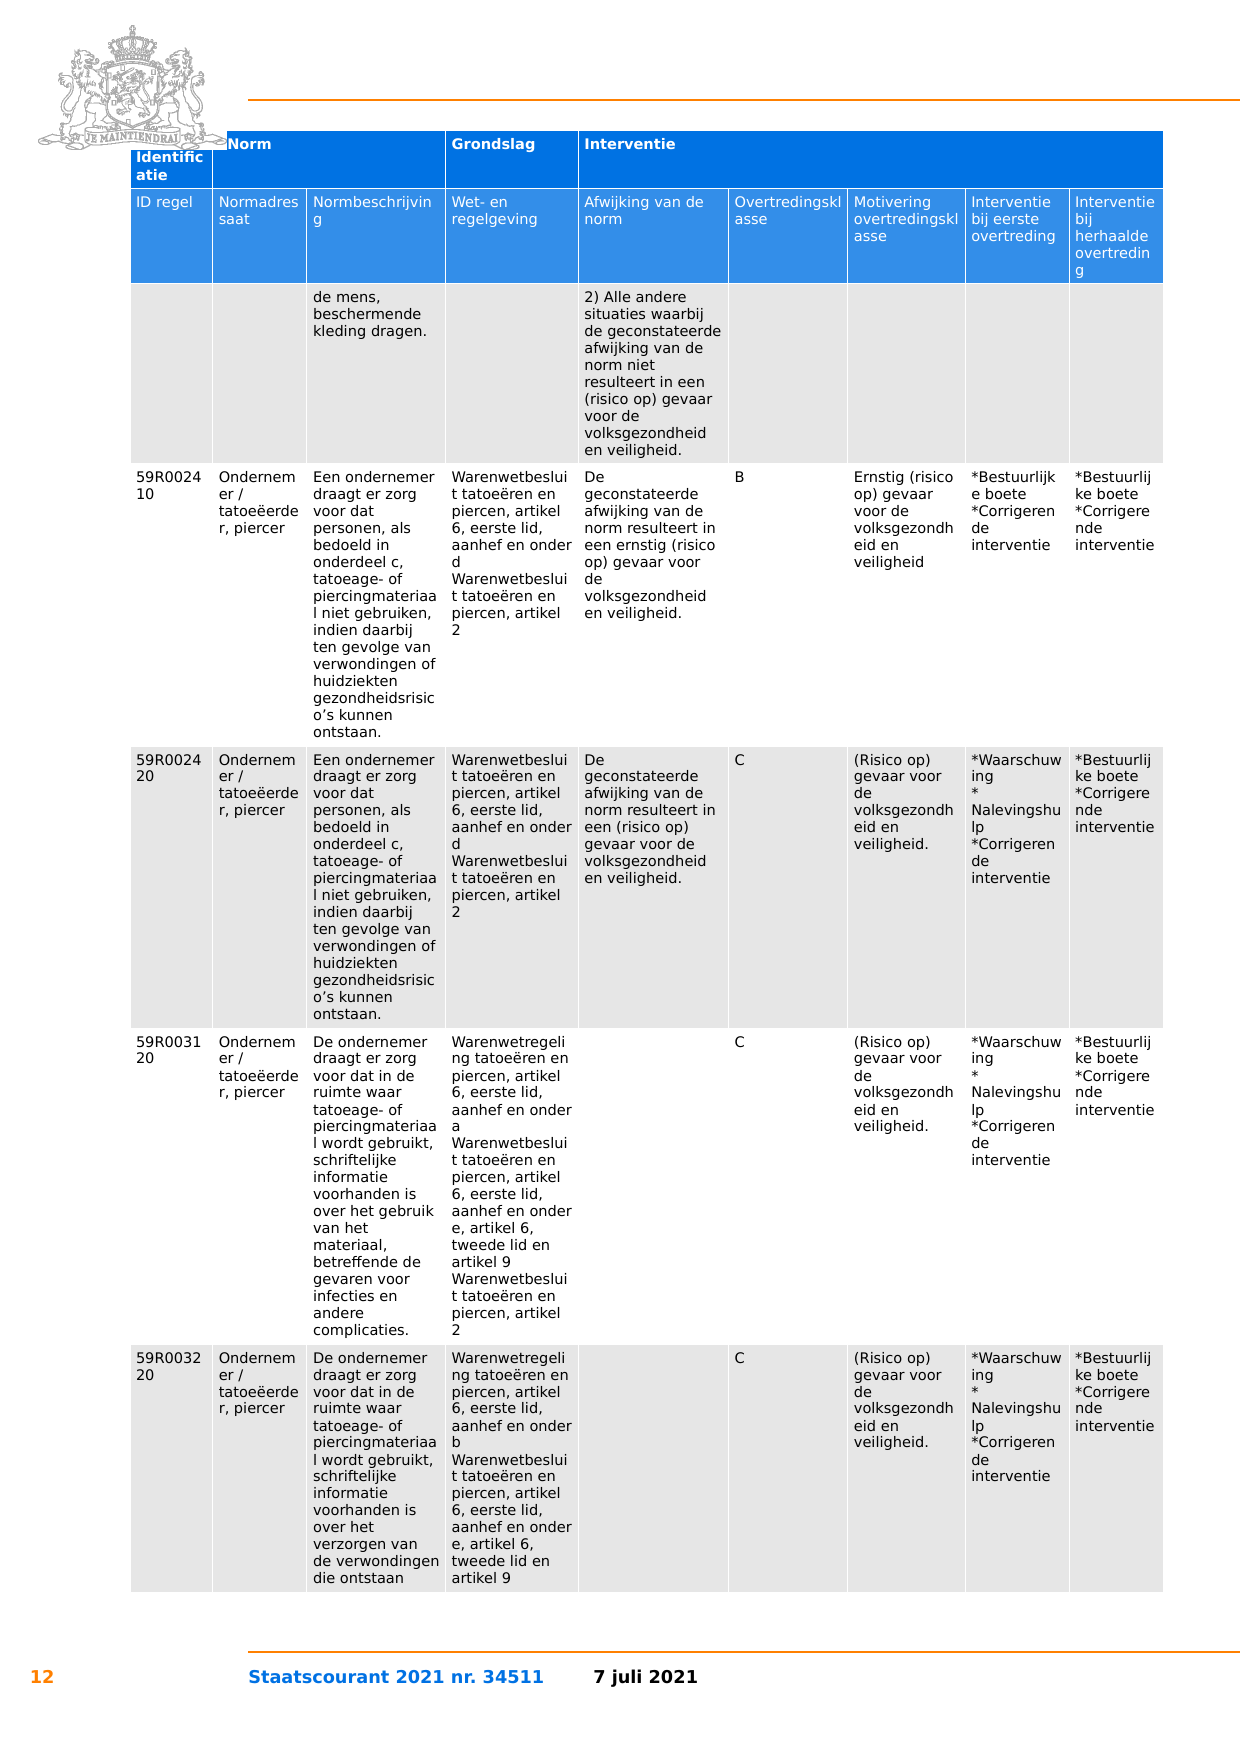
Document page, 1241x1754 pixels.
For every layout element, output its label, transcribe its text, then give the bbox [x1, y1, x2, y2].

table_cell Motivering overtredingsklasse [848, 189, 965, 283]
table_cell [848, 284, 965, 463]
table_cell 59R003120 [131, 1029, 212, 1344]
table_cell B [729, 465, 847, 746]
table_header Interventie [579, 131, 1163, 188]
table_cell *Bestuurlijke boete *Corrigerende interventie [1070, 1345, 1163, 1592]
picture [38, 25, 227, 150]
table_cell *Bestuurlijke boete *Corrigerende interventie [1070, 747, 1163, 1028]
table_cell Normadressaat [213, 189, 306, 283]
table_cell De ondernemer draagt er zorg voor dat in de ruimte waar tatoeage- of piercingmateriaal wordt gebruikt, schriftelijke informatie voorhanden is over het gebruik van het materiaal, betreffende de gevaren voor infecties en andere complicaties. [307, 1029, 445, 1344]
table_cell Overtredingsklasse [729, 189, 847, 283]
table_header Identificatie [131, 150, 212, 188]
table_cell [446, 284, 578, 463]
table_cell *Waarschuwing * Nalevingshulp *Corrigerende interventie [966, 1029, 1069, 1344]
table_cell Afwijking van de norm [579, 189, 728, 283]
table_cell [131, 284, 212, 463]
table_cell (Risico op) gevaar voor de volksgezondheid en veiligheid. [848, 1345, 965, 1592]
table_cell *Bestuurlijke boete *Corrigerende interventie [966, 465, 1069, 746]
table_cell (Risico op) gevaar voor de volksgezondheid en veiligheid. [848, 1029, 965, 1344]
table_cell Ernstig (risico op) gevaar voor de volksgezondheid en veiligheid [848, 465, 965, 746]
table_cell [1070, 284, 1163, 463]
table_cell C [729, 747, 847, 1028]
table_cell De geconstateerde afwijking van de norm resulteert in een ernstig (risico op) gevaar voor de volksgezondheid en veiligheid. [579, 465, 728, 746]
table_cell [579, 1029, 728, 1344]
table_cell Ondernemer / tatoeëerder, piercer [213, 465, 306, 746]
table_cell Warenwetregeling tatoeëren en piercen, artikel 6, eerste lid, aanhef en onder a Warenwetbesluit tatoeëren en piercen, artikel 6, eerste lid, aanhef en onder e, artikel 6, tweede lid en artikel 9 Warenwetbesluit tatoeëren en piercen, artikel 2 [446, 1029, 578, 1344]
table_cell [729, 284, 847, 463]
table_cell C [729, 1029, 847, 1344]
table_cell Een ondernemer draagt er zorg voor dat personen, als bedoeld in onderdeel c, tatoeage- of piercingmateriaal niet gebruiken, indien daarbij ten gevolge van verwondingen of huidziekten gezondheidsrisico’s kunnen ontstaan. [307, 465, 445, 746]
table_cell 59R002410 [131, 465, 212, 746]
table_cell Normbeschrijving [307, 189, 445, 283]
table_cell *Bestuurlijke boete *Corrigerende interventie [1070, 1029, 1163, 1344]
table_cell *Bestuurlijke boete *Corrigerende interventie [1070, 465, 1163, 746]
table_cell Een ondernemer draagt er zorg voor dat personen, als bedoeld in onderdeel c, tatoeage- of piercingmateriaal niet gebruiken, indien daarbij ten gevolge van verwondingen of huidziekten gezondheidsrisico’s kunnen ontstaan. [307, 747, 445, 1028]
table_cell Interventie bij herhaalde overtreding [1070, 189, 1163, 283]
table_cell 59R003220 [131, 1345, 212, 1592]
table_cell 2) Alle andere situaties waarbij de geconstateerde afwijking van de norm niet resulteert in een (risico op) gevaar voor de volksgezondheid en veiligheid. [579, 284, 728, 463]
table_cell 59R002420 [131, 747, 212, 1028]
table_cell *Waarschuwing * Nalevingshulp *Corrigerende interventie [966, 747, 1069, 1028]
table_cell [966, 284, 1069, 463]
table_cell ID regel [131, 189, 212, 283]
table_cell De geconstateerde afwijking van de norm resulteert in een (risico op) gevaar voor de volksgezondheid en veiligheid. [579, 747, 728, 1028]
table_cell Ondernemer / tatoeëerder, piercer [213, 1345, 306, 1592]
table_cell Warenwetregeling tatoeëren en piercen, artikel 6, eerste lid, aanhef en onder b Warenwetbesluit tatoeëren en piercen, artikel 6, eerste lid, aanhef en onder e, artikel 6, tweede lid en artikel 9 [446, 1345, 578, 1592]
table_cell *Waarschuwing * Nalevingshulp *Corrigerende interventie [966, 1345, 1069, 1592]
table_cell De ondernemer draagt er zorg voor dat in de ruimte waar tatoeage- of piercingmateriaal wordt gebruikt, schriftelijke informatie voorhanden is over het verzorgen van de verwondingen die ontstaan [307, 1345, 445, 1592]
table_cell de mens, beschermende kleding dragen. [307, 284, 445, 463]
table_cell [213, 284, 306, 463]
table_header Norm [213, 131, 445, 188]
table_cell Warenwetbesluit tatoeëren en piercen, artikel 6, eerste lid, aanhef en onder d Warenwetbesluit tatoeëren en piercen, artikel 2 [446, 465, 578, 746]
table_cell Ondernemer / tatoeëerder, piercer [213, 1029, 306, 1344]
table_cell (Risico op) gevaar voor de volksgezondheid en veiligheid. [848, 747, 965, 1028]
table_cell Interventie bij eerste overtreding [966, 189, 1069, 283]
table_cell C [729, 1345, 847, 1592]
table_cell Wet- en regelgeving [446, 189, 578, 283]
table_cell [579, 1345, 728, 1592]
table_header Grondslag [446, 131, 578, 188]
table_cell Ondernemer / tatoeëerder, piercer [213, 747, 306, 1028]
table_cell Warenwetbesluit tatoeëren en piercen, artikel 6, eerste lid, aanhef en onder d Warenwetbesluit tatoeëren en piercen, artikel 2 [446, 747, 578, 1028]
